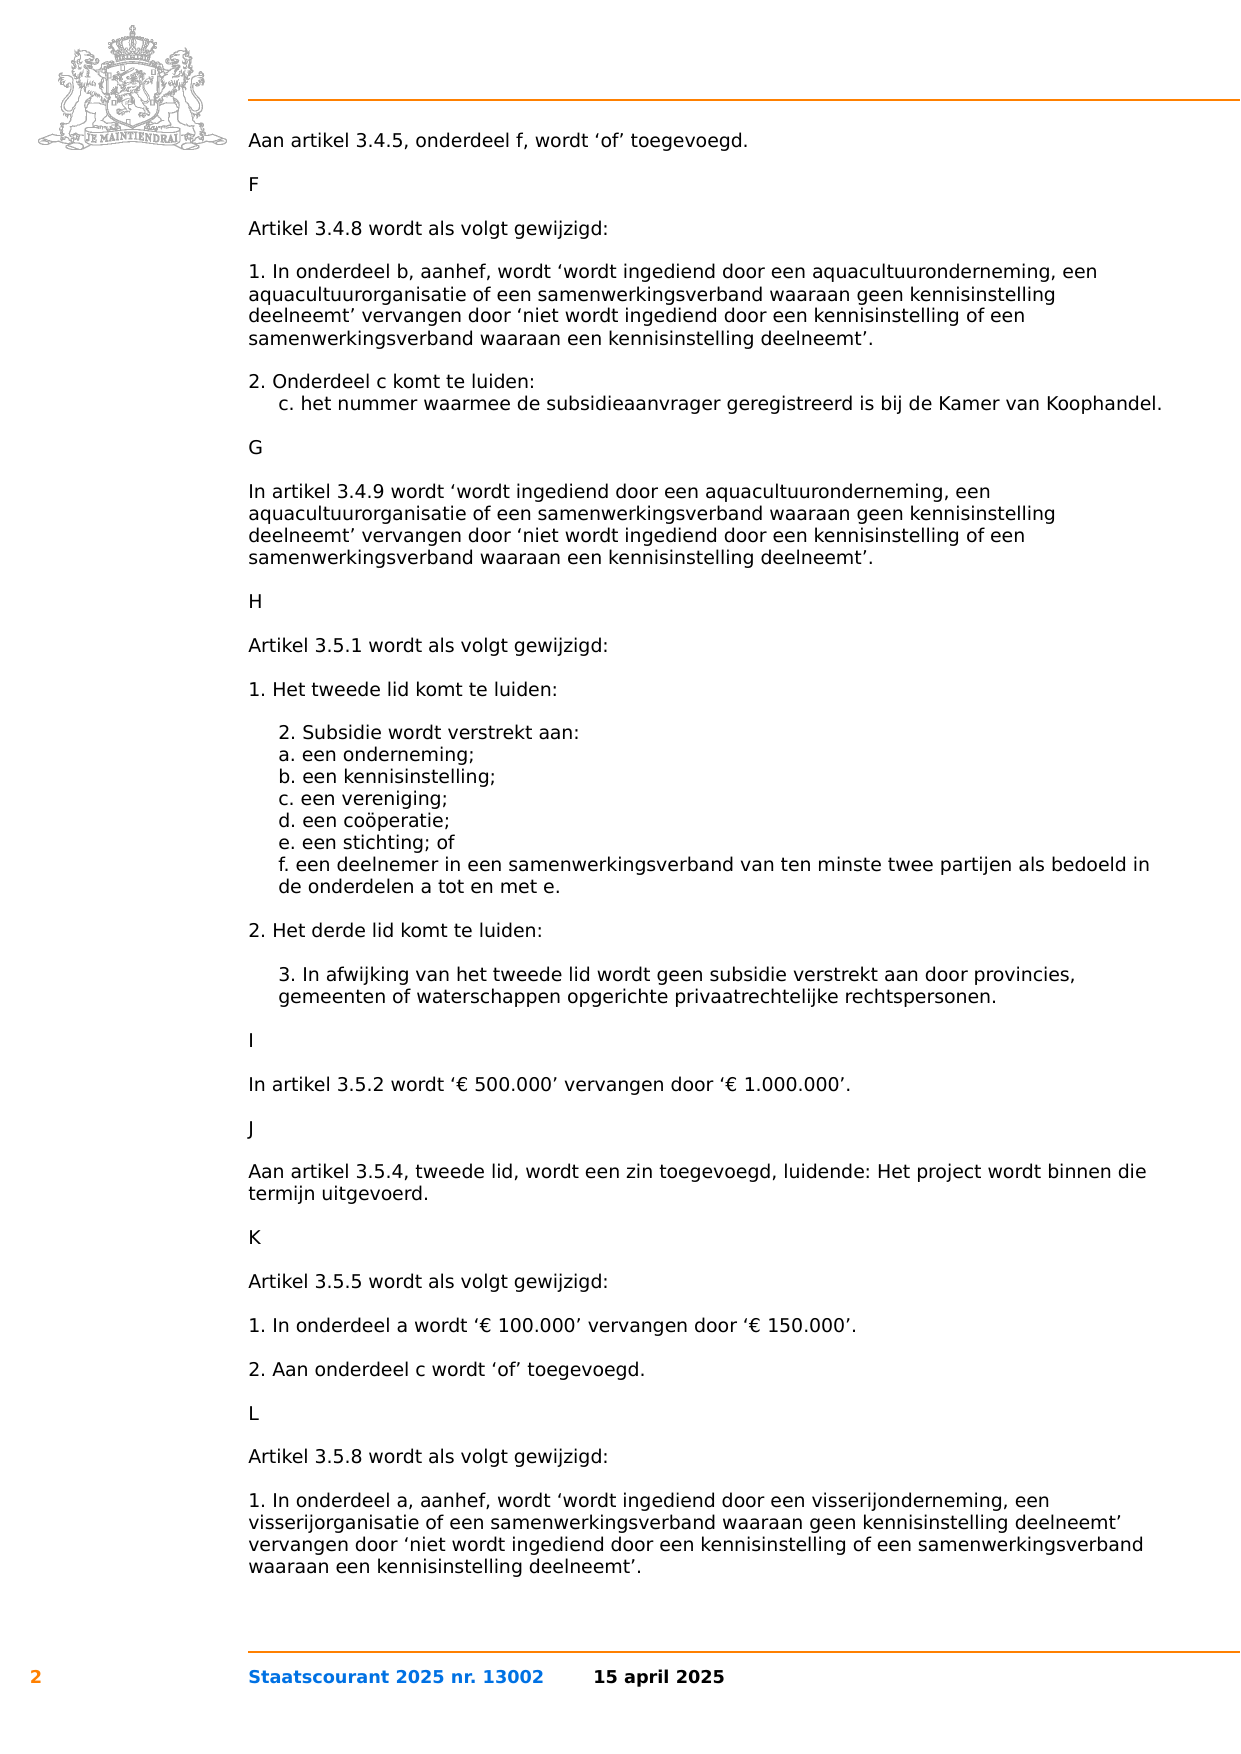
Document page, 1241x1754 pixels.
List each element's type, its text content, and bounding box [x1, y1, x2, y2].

text 1. In onderdeel a, aanhef, wordt ‘wordt ingediend door een visserijonderneming, een visserijorganisatie of een samenwerkingsverband waaraan geen kennisinstelling deelneemt’ vervangen door ‘niet wordt ingediend door een kennisinstelling of een samenwerkingsverband waaraan een kennisinstelling deelneemt’. [248, 1490, 1163, 1578]
text Artikel 3.5.8 wordt als volgt gewijzigd: [248, 1446, 1163, 1468]
text Artikel 3.5.5 wordt als volgt gewijzigd: [248, 1271, 1163, 1293]
text c. het nummer waarmee de subsidieaanvrager geregistreerd is bij de Kamer van Koophandel. [278, 393, 1163, 415]
text I [248, 1030, 1163, 1052]
text K [248, 1227, 1163, 1249]
text 1. In onderdeel a wordt ‘€ 100.000’ vervangen door ‘€ 150.000’. [248, 1315, 1163, 1337]
picture [38, 25, 227, 150]
text Aan artikel 3.5.4, tweede lid, wordt een zin toegevoegd, luidende: Het project wordt binnen die termijn uitgevoerd. [248, 1161, 1163, 1205]
text 2. Aan onderdeel c wordt ‘of’ toegevoegd. [248, 1359, 1163, 1381]
text F [248, 174, 1163, 196]
text Artikel 3.4.8 wordt als volgt gewijzigd: [248, 218, 1163, 239]
text d. een coöperatie; [278, 810, 1163, 832]
text L [248, 1402, 1163, 1424]
text Artikel 3.5.1 wordt als volgt gewijzigd: [248, 634, 1163, 657]
text Aan artikel 3.4.5, onderdeel f, wordt ‘of’ toegevoegd. [248, 130, 1163, 152]
text 2. Onderdeel c komt te luiden: [248, 371, 1163, 393]
text 3. In afwijking van het tweede lid wordt geen subsidie verstrekt aan door provincies, gemeenten of waterschappen opgerichte privaatrechtelijke rechtspersonen. [278, 964, 1163, 1008]
text In artikel 3.5.2 wordt ‘€ 500.000’ vervangen door ‘€ 1.000.000’. [248, 1073, 1163, 1096]
text J [248, 1117, 1163, 1139]
text c. een vereniging; [278, 788, 1163, 810]
text H [248, 591, 1163, 613]
text f. een deelnemer in een samenwerkingsverband van ten minste twee partijen als bedoeld in de onderdelen a tot en met e. [278, 854, 1163, 898]
text b. een kennisinstelling; [278, 766, 1163, 788]
text 2. Het derde lid komt te luiden: [248, 920, 1163, 942]
text In artikel 3.4.9 wordt ‘wordt ingediend door een aquacultuuronderneming, een aquacultuurorganisatie of een samenwerkingsverband waaraan geen kennisinstelling deelneemt’ vervangen door ‘niet wordt ingediend door een kennisinstelling of een samenwerkingsverband waaraan een kennisinstelling deelneemt’. [248, 481, 1163, 569]
text 2. Subsidie wordt verstrekt aan: [278, 722, 1163, 744]
text a. een onderneming; [278, 744, 1163, 766]
text 1. In onderdeel b, aanhef, wordt ‘wordt ingediend door een aquacultuuronderneming, een aquacultuurorganisatie of een samenwerkingsverband waaraan geen kennisinstelling deelneemt’ vervangen door ‘niet wordt ingediend door een kennisinstelling of een samenwerkingsverband waaraan een kennisinstelling deelneemt’. [248, 261, 1163, 349]
text e. een stichting; of [278, 832, 1163, 854]
text G [248, 437, 1163, 459]
text 1. Het tweede lid komt te luiden: [248, 678, 1163, 700]
